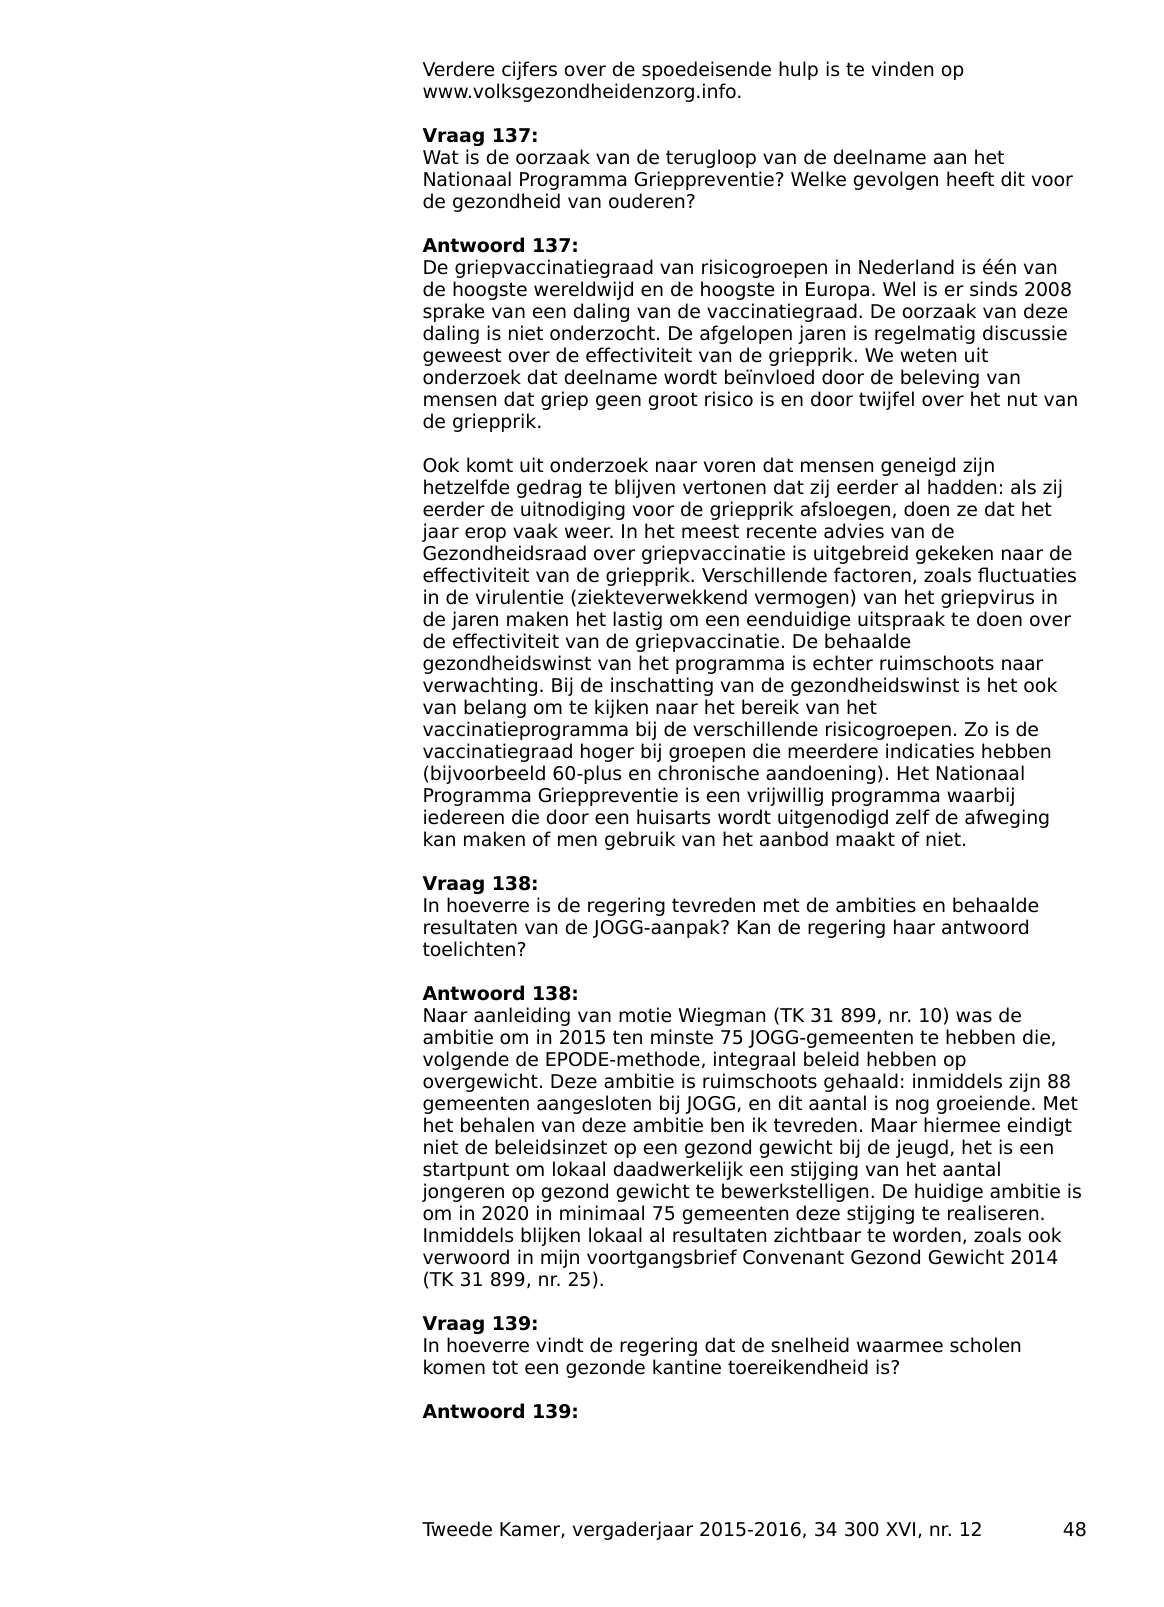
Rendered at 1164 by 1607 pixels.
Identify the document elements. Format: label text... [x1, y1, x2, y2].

text Vraag 138: [422, 873, 1087, 895]
text Inmiddels blijken lokaal al resultaten zichtbaar te worden, zoals ook verwoord in mijn voortgangsbrief Convenant Gezond Gewicht 2014 (TK 31 899, nr. 25). [422, 1225, 1087, 1291]
text Ook komt uit onderzoek naar voren dat mensen geneigd zijn hetzelfde gedrag te blijven vertonen dat zij eerder al hadden: als zij eerder de uitnodiging voor de griepprik afsloegen, doen ze dat het jaar erop vaak weer. In het meest recente advies van de Gezondheidsraad over griepvaccinatie is uitgebreid gekeken naar de effectiviteit van de griepprik. Verschillende factoren, zoals fluctuaties in de virulentie (ziekteverwekkend vermogen) van het griepvirus in de jaren maken het lastig om een eenduidige uitspraak te doen over de effectiviteit van de griepvaccinatie. De behaalde gezondheidswinst van het programma is echter ruimschoots naar verwachting. Bij de inschatting van de gezondheidswinst is het ook van belang om te kijken naar het bereik van het vaccinatieprogramma bij de verschillende risicogroepen. Zo is de vaccinatiegraad hoger bij groepen die meerdere indicaties hebben (bijvoorbeeld 60-plus en chronische aandoening). Het Nationaal Programma Grieppreventie is een vrijwillig programma waarbij iedereen die door een huisarts wordt uitgenodigd zelf de afweging kan maken of men gebruik van het aanbod maakt of niet. [422, 455, 1087, 851]
text Verdere cijfers over de spoedeisende hulp is te vinden op www.volksgezondheidenzorg.info. [422, 59, 1087, 103]
text Naar aanleiding van motie Wiegman (TK 31 899, nr. 10) was de ambitie om in 2015 ten minste 75 JOGG-gemeenten te hebben die, volgende de EPODE-methode, integraal beleid hebben op overgewicht. Deze ambitie is ruimschoots gehaald: inmiddels zijn 88 gemeenten aangesloten bij JOGG, en dit aantal is nog groeiende. Met het behalen van deze ambitie ben ik tevreden. Maar hiermee eindigt niet de beleidsinzet op een gezond gewicht bij de jeugd, het is een startpunt om lokaal daadwerkelijk een stijging van het aantal jongeren op gezond gewicht te bewerkstelligen. De huidige ambitie is om in 2020 in minimaal 75 gemeenten deze stijging te realiseren. [422, 1005, 1087, 1225]
text Wat is de oorzaak van de terugloop van de deelname aan het Nationaal Programma Grieppreventie? Welke gevolgen heeft dit voor de gezondheid van ouderen? [422, 147, 1087, 213]
text Antwoord 137: [422, 235, 1087, 257]
text De griepvaccinatiegraad van risicogroepen in Nederland is één van de hoogste wereldwijd en de hoogste in Europa. Wel is er sinds 2008 sprake van een daling van de vaccinatiegraad. De oorzaak van deze daling is niet onderzocht. De afgelopen jaren is regelmatig discussie geweest over de effectiviteit van de griepprik. We weten uit onderzoek dat deelname wordt beïnvloed door de beleving van mensen dat griep geen groot risico is en door twijfel over het nut van de griepprik. [422, 257, 1087, 433]
text In hoeverre vindt de regering dat de snelheid waarmee scholen komen tot een gezonde kantine toereikendheid is? [422, 1335, 1087, 1379]
text Antwoord 138: [422, 983, 1087, 1005]
text Antwoord 139: [422, 1401, 1087, 1423]
text Vraag 137: [422, 125, 1087, 147]
text In hoeverre is de regering tevreden met de ambities en behaalde resultaten van de JOGG-aanpak? Kan de regering haar antwoord toelichten? [422, 895, 1087, 961]
text Vraag 139: [422, 1313, 1087, 1335]
